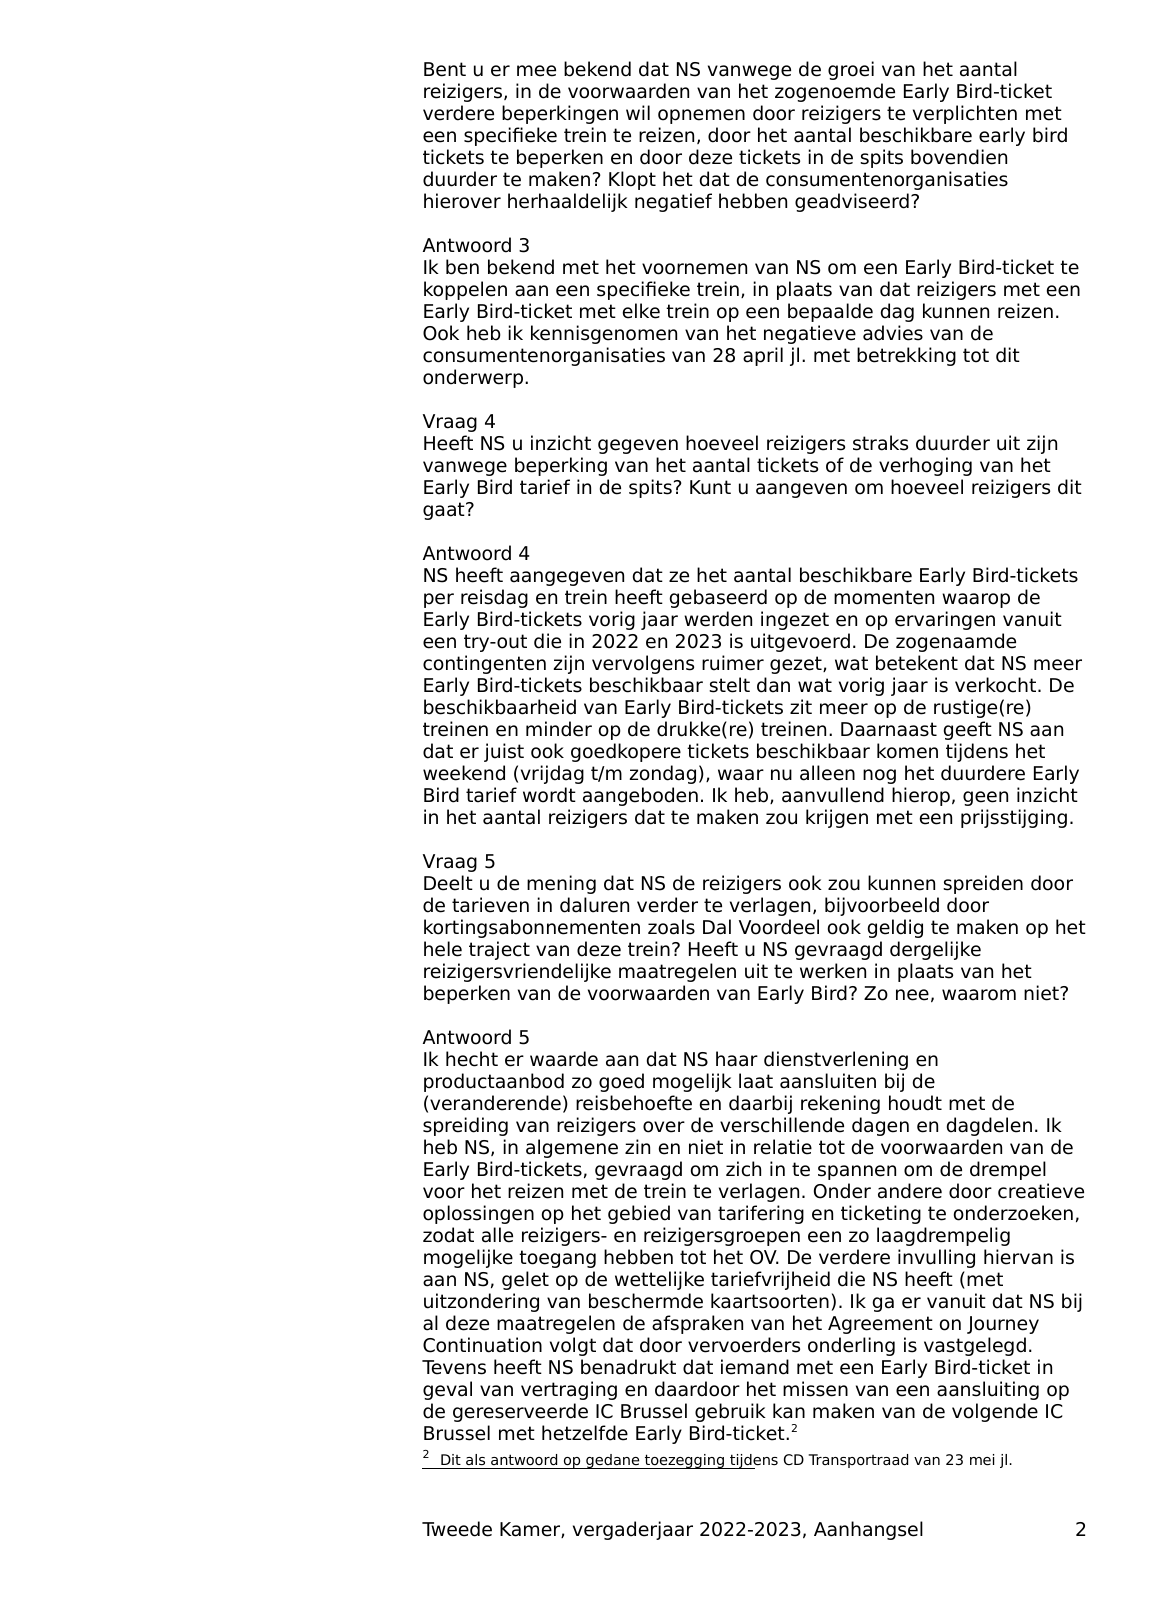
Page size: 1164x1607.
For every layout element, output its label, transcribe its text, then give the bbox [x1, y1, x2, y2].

text NS heeft aangegeven dat ze het aantal beschikbare Early Bird-tickets per reisdag en trein heeft gebaseerd op de momenten waarop de Early Bird-tickets vorig jaar werden ingezet en op ervaringen vanuit een try-out die in 2022 en 2023 is uitgevoerd. De zogenaamde contingenten zijn vervolgens ruimer gezet, wat betekent dat NS meer Early Bird-tickets beschikbaar stelt dan wat vorig jaar is verkocht. De beschikbaarheid van Early Bird-tickets zit meer op de rustige(re) treinen en minder op de drukke(re) treinen. Daarnaast geeft NS aan dat er juist ook goedkopere tickets beschikbaar komen tijdens het weekend (vrijdag t/m zondag), waar nu alleen nog het duurdere Early Bird tarief wordt aangeboden. Ik heb, aanvullend hierop, geen inzicht in het aantal reizigers dat te maken zou krijgen met een prijsstijging. [422, 565, 1087, 829]
text Ik ben bekend met het voornemen van NS om een Early Bird-ticket te koppelen aan een specifieke trein, in plaats van dat reizigers met een Early Bird-ticket met elke trein op een bepaalde dag kunnen reizen. Ook heb ik kennisgenomen van het negatieve advies van de consumentenorganisaties van 28 april jl. met betrekking tot dit onderwerp. [422, 257, 1087, 389]
text Bent u er mee bekend dat NS vanwege de groei van het aantal reizigers, in de voorwaarden van het zogenoemde Early Bird-ticket verdere beperkingen wil opnemen door reizigers te verplichten met een specifieke trein te reizen, door het aantal beschikbare early bird tickets te beperken en door deze tickets in de spits bovendien duurder te maken? Klopt het dat de consumentenorganisaties hierover herhaaldelijk negatief hebben geadviseerd? [422, 59, 1087, 213]
text Deelt u de mening dat NS de reizigers ook zou kunnen spreiden door de tarieven in daluren verder te verlagen, bijvoorbeeld door kortingsabonnementen zoals Dal Voordeel ook geldig te maken op het hele traject van deze trein? Heeft u NS gevraagd dergelijke reizigersvriendelijke maatregelen uit te werken in plaats van het beperken van de voorwaarden van Early Bird? Zo nee, waarom niet? [422, 873, 1087, 1005]
text Antwoord 5 [422, 1027, 1087, 1049]
text Antwoord 4 [422, 543, 1087, 565]
text Ik hecht er waarde aan dat NS haar dienstverlening en productaanbod zo goed mogelijk laat aansluiten bij de (veranderende) reisbehoefte en daarbij rekening houdt met de spreiding van reizigers over de verschillende dagen en dagdelen. Ik heb NS, in algemene zin en niet in relatie tot de voorwaarden van de Early Bird-tickets, gevraagd om zich in te spannen om de drempel voor het reizen met de trein te verlagen. Onder andere door creatieve oplossingen op het gebied van tarifering en ticketing te onderzoeken, zodat alle reizigers- en reizigersgroepen een zo laagdrempelig mogelijke toegang hebben tot het OV. De verdere invulling hiervan is aan NS, gelet op de wettelijke tariefvrijheid die NS heeft (met uitzondering van beschermde kaartsoorten). Ik ga er vanuit dat NS bij al deze maatregelen de afspraken van het Agreement on Journey Continuation volgt dat door vervoerders onderling is vastgelegd. Tevens heeft NS benadrukt dat iemand met een Early Bird-ticket in geval van vertraging en daardoor het missen van een aansluiting op de gereserveerde IC Brussel gebruik kan maken van de volgende IC Brussel met hetzelfde Early Bird-ticket. [422, 1049, 1087, 1445]
text Dit als antwoord op gedane toezegging tijdens CD Transportraad van 23 mei jl. [422, 1448, 1087, 1470]
text Vraag 5 [422, 851, 1087, 873]
text Antwoord 3 [422, 235, 1087, 257]
text Vraag 4 [422, 411, 1087, 433]
text Heeft NS u inzicht gegeven hoeveel reizigers straks duurder uit zijn vanwege beperking van het aantal tickets of de verhoging van het Early Bird tarief in de spits? Kunt u aangeven om hoeveel reizigers dit gaat? [422, 433, 1087, 521]
